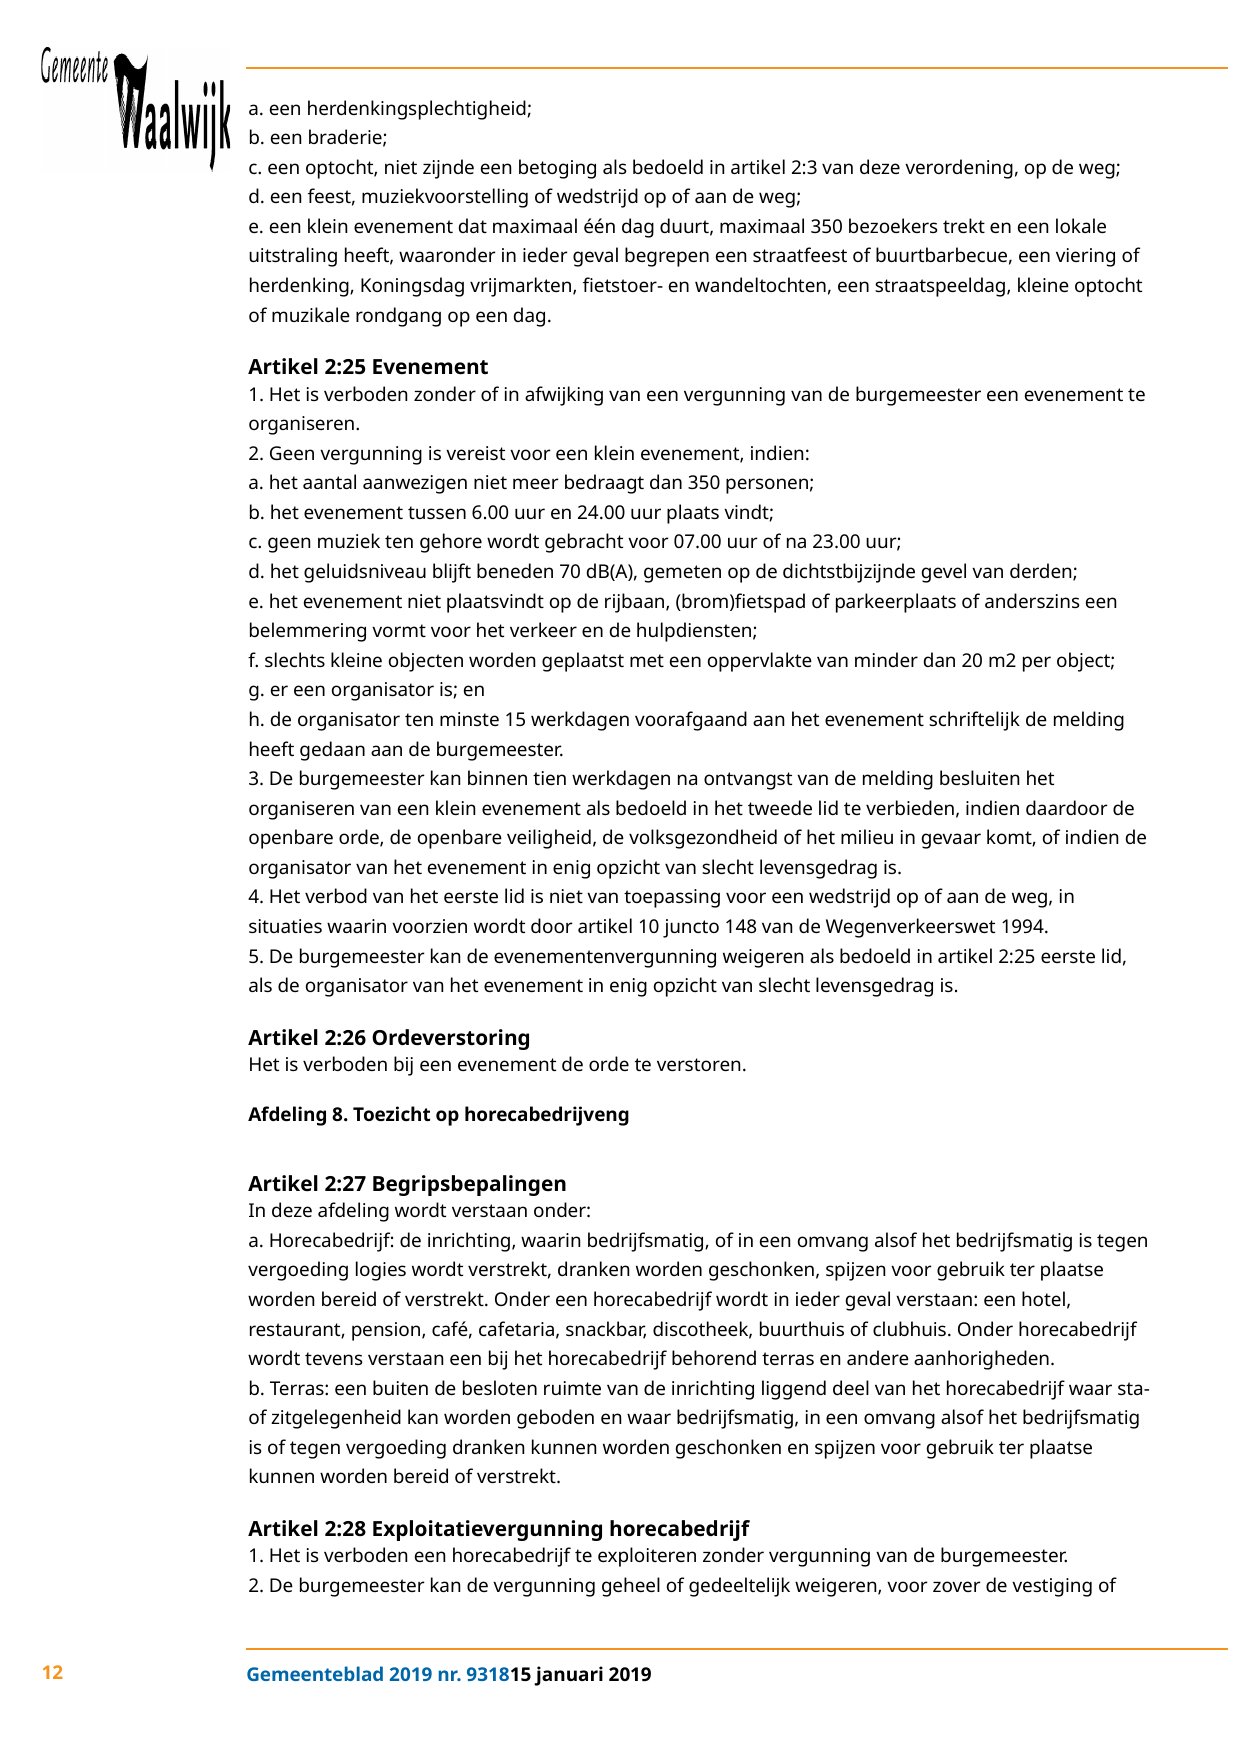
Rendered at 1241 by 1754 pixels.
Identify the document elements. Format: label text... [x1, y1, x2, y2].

text a. een herdenkingsplechtigheid; [248, 95, 1152, 121]
text d. een feest, muziekvoorstelling of wedstrijd op of aan de weg; [248, 183, 1152, 209]
text c. een optocht, niet zijnde een betoging als bedoeld in artikel 2:3 van deze verordening, op de weg; [248, 154, 1152, 180]
text e. een klein evenement dat maximaal één dag duurt, maximaal 350 bezoekers trekt en een lokale uitstraling heeft, waaronder in ieder geval begrepen een straatfeest of buurtbarbecue, een viering of herdenking, Koningsdag vrijmarkten, fietstoer- en wandeltochten, een straatspeeldag, kleine optocht of muzikale rondgang op een dag. [248, 213, 1152, 328]
text 2. Geen vergunning is vereist voor een klein evenement, indien: [248, 440, 1152, 466]
text In deze afdeling wordt verstaan onder: [248, 1197, 1152, 1223]
picture [41, 47, 231, 172]
text 1. Het is verboden zonder of in afwijking van een vergunning van de burgemeester een evenement te organiseren. [248, 381, 1152, 436]
text Artikel 2:27 Begripsbepalingen [248, 1169, 1152, 1197]
text f. slechts kleine objecten worden geplaatst met een oppervlakte van minder dan 20 m2 per object; [248, 647, 1152, 673]
text 1. Het is verboden een horecabedrijf te exploiteren zonder vergunning van de burgemeester. [248, 1542, 1152, 1568]
text Het is verboden bij een evenement de orde te verstoren. [248, 1051, 1152, 1077]
text 5. De burgemeester kan de evenementenvergunning weigeren als bedoeld in artikel 2:25 eerste lid, als de organisator van het evenement in enig opzicht van slecht levensgedrag is. [248, 943, 1152, 998]
text 4. Het verbod van het eerste lid is niet van toepassing voor een wedstrijd op of aan de weg, in situaties waarin voorzien wordt door artikel 10 juncto 148 van de Wegenverkeerswet 1994. [248, 884, 1152, 939]
text Artikel 2:26 Ordeverstoring [248, 1023, 1152, 1051]
text g. er een organisator is; en [248, 677, 1152, 702]
text h. de organisator ten minste 15 werkdagen voorafgaand aan het evenement schriftelijk de melding heeft gedaan aan de burgemeester. [248, 706, 1152, 761]
text e. het evenement niet plaatsvindt op de rijbaan, (brom)fietspad of parkeerplaats of anderszins een belemmering vormt voor het verkeer en de hulpdiensten; [248, 588, 1152, 643]
text a. het aantal aanwezigen niet meer bedraagt dan 350 personen; [248, 469, 1152, 495]
text Afdeling 8. Toezicht op horecabedrijveng [248, 1102, 1152, 1127]
text Artikel 2:25 Evenement [248, 352, 1152, 381]
text b. een braderie; [248, 124, 1152, 150]
text b. het evenement tussen 6.00 uur en 24.00 uur plaats vindt; [248, 499, 1152, 525]
text b. Terras: een buiten de besloten ruimte van de inrichting liggend deel van het horecabedrijf waar sta- of zitgelegenheid kan worden geboden en waar bedrijfsmatig, in een omvang alsof het bedrijfsmatig is of tegen vergoeding dranken kunnen worden geschonken en spijzen voor gebruik ter plaatse kunnen worden bereid of verstrekt. [248, 1375, 1152, 1489]
text 2. De burgemeester kan de vergunning geheel of gedeeltelijk weigeren, voor zover de vestiging of [248, 1572, 1152, 1598]
text a. Horecabedrijf: de inrichting, waarin bedrijfsmatig, of in een omvang alsof het bedrijfsmatig is tegen vergoeding logies wordt verstrekt, dranken worden geschonken, spijzen voor gebruik ter plaatse worden bereid of verstrekt. Onder een horecabedrijf wordt in ieder geval verstaan: een hotel, restaurant, pension, café, cafetaria, snackbar, discotheek, buurthuis of clubhuis. Onder horecabedrijf wordt tevens verstaan een bij het horecabedrijf behorend terras en andere aanhorigheden. [248, 1227, 1152, 1371]
text 3. De burgemeester kan binnen tien werkdagen na ontvangst van de melding besluiten het organiseren van een klein evenement als bedoeld in het tweede lid te verbieden, indien daardoor de openbare orde, de openbare veiligheid, de volksgezondheid of het milieu in gevaar komt, of indien de organisator van het evenement in enig opzicht van slecht levensgedrag is. [248, 765, 1152, 880]
text c. geen muziek ten gehore wordt gebracht voor 07.00 uur of na 23.00 uur; [248, 529, 1152, 554]
text d. het geluidsniveau blijft beneden 70 dB(A), gemeten op de dichtstbijzijnde gevel van derden; [248, 558, 1152, 584]
text Artikel 2:28 Exploitatievergunning horecabedrijf [248, 1514, 1152, 1542]
